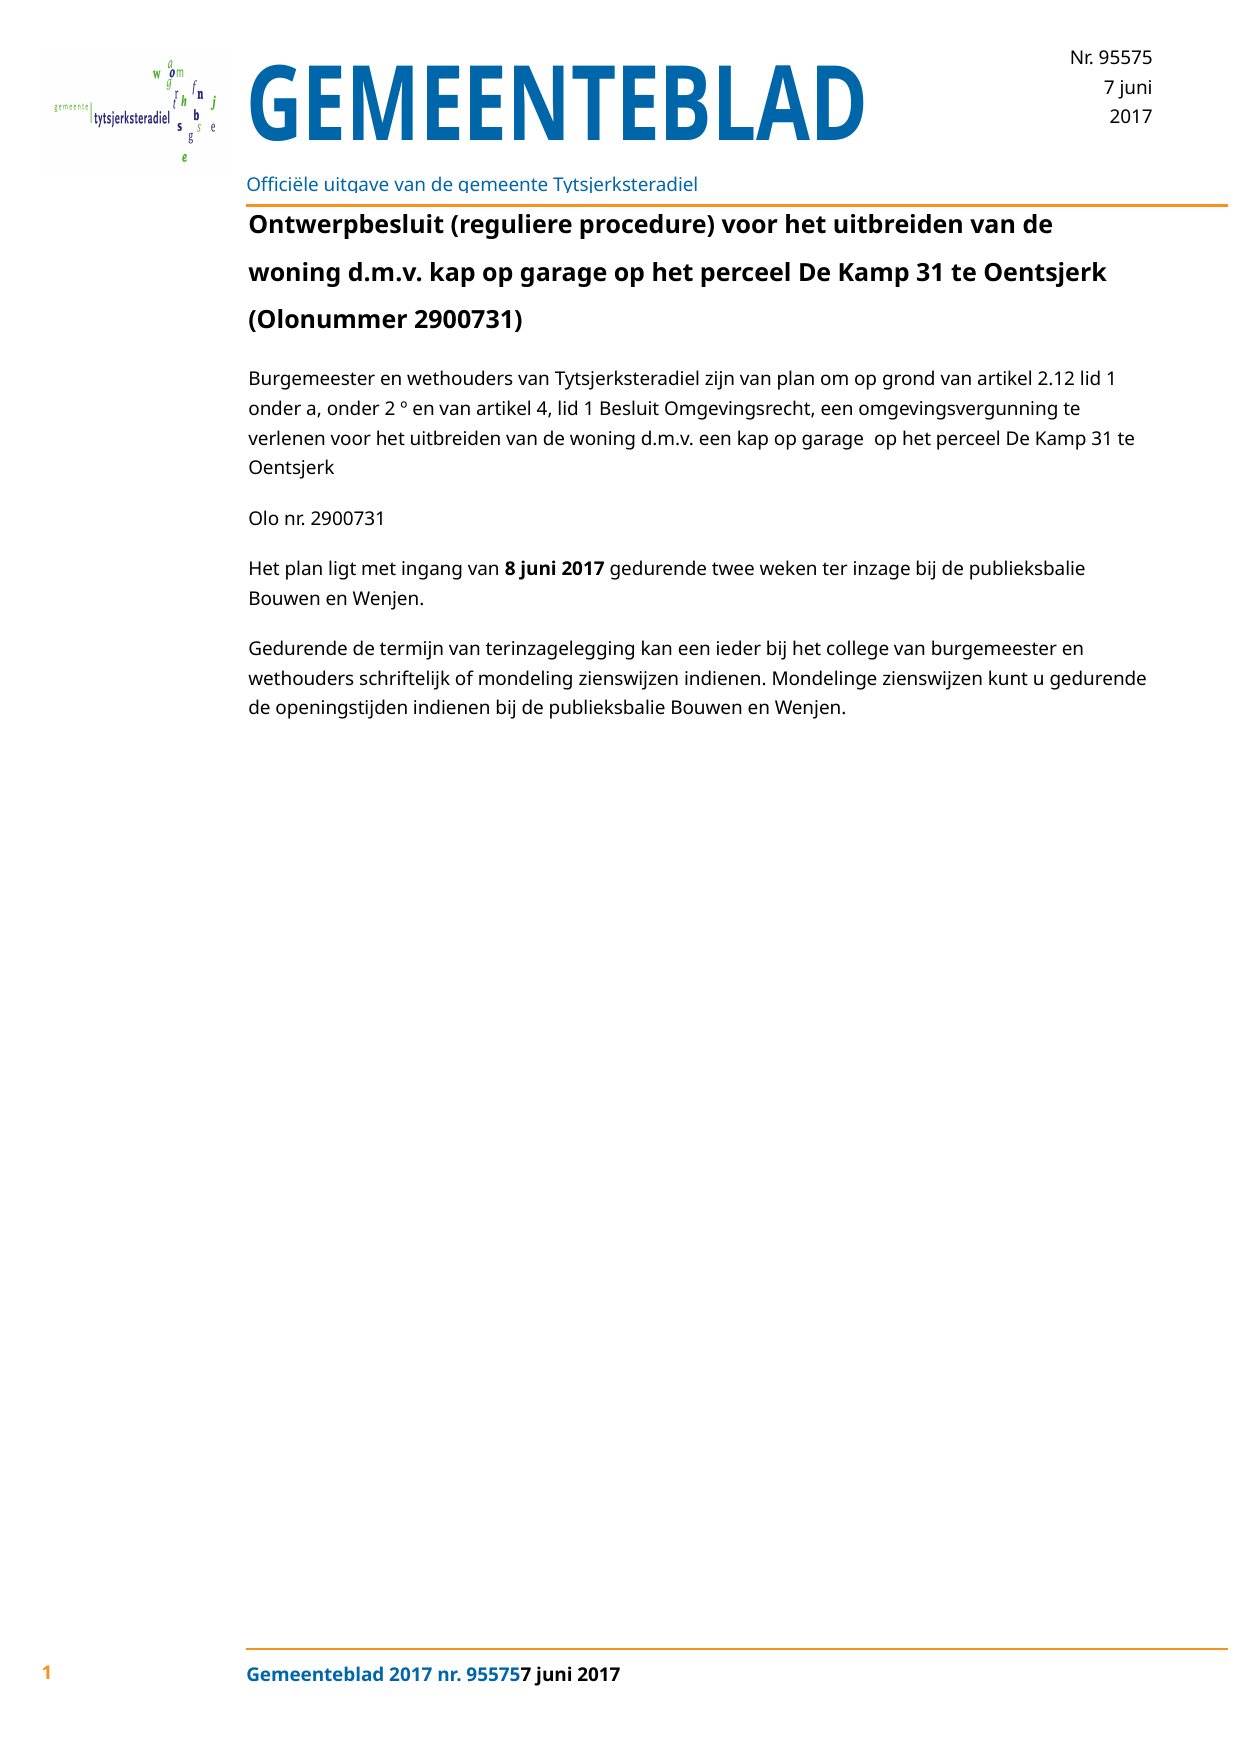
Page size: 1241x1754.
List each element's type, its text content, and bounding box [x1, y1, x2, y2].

text Ontwerpbesluit (reguliere procedure) voor het uitbreiden van de woning d.m.v. kap op garage op het perceel De Kamp 31 te Oentsjerk (Olonummer 2900731) [248, 207, 1152, 336]
text Burgemeester en wethouders van Tytsjerksteradiel zijn van plan om op grond van artikel 2.12 lid 1 onder a, onder 2 º en van artikel 4, lid 1 Besluit Omgevingsrecht, een omgevingsvergunning te verlenen voor het uitbreiden van de woning d.m.v. een kap op garage op het perceel De Kamp 31 te Oentsjerk [248, 366, 1152, 480]
text Het plan ligt met ingang van 8 juni 2017 gedurende twee weken ter inzage bij de publieksbalie Bouwen en Wenjen. [248, 555, 1152, 610]
picture [41, 47, 231, 172]
text Gedurende de termijn van terinzagelegging kan een ieder bij het college van burgemeester en wethouders schriftelijk of mondeling zienswijzen indienen. Mondelinge zienswijzen kunt u gedurende de openingstijden indienen bij de publieksbalie Bouwen en Wenjen. [248, 635, 1152, 720]
text Olo nr. 2900731 [248, 505, 1152, 530]
